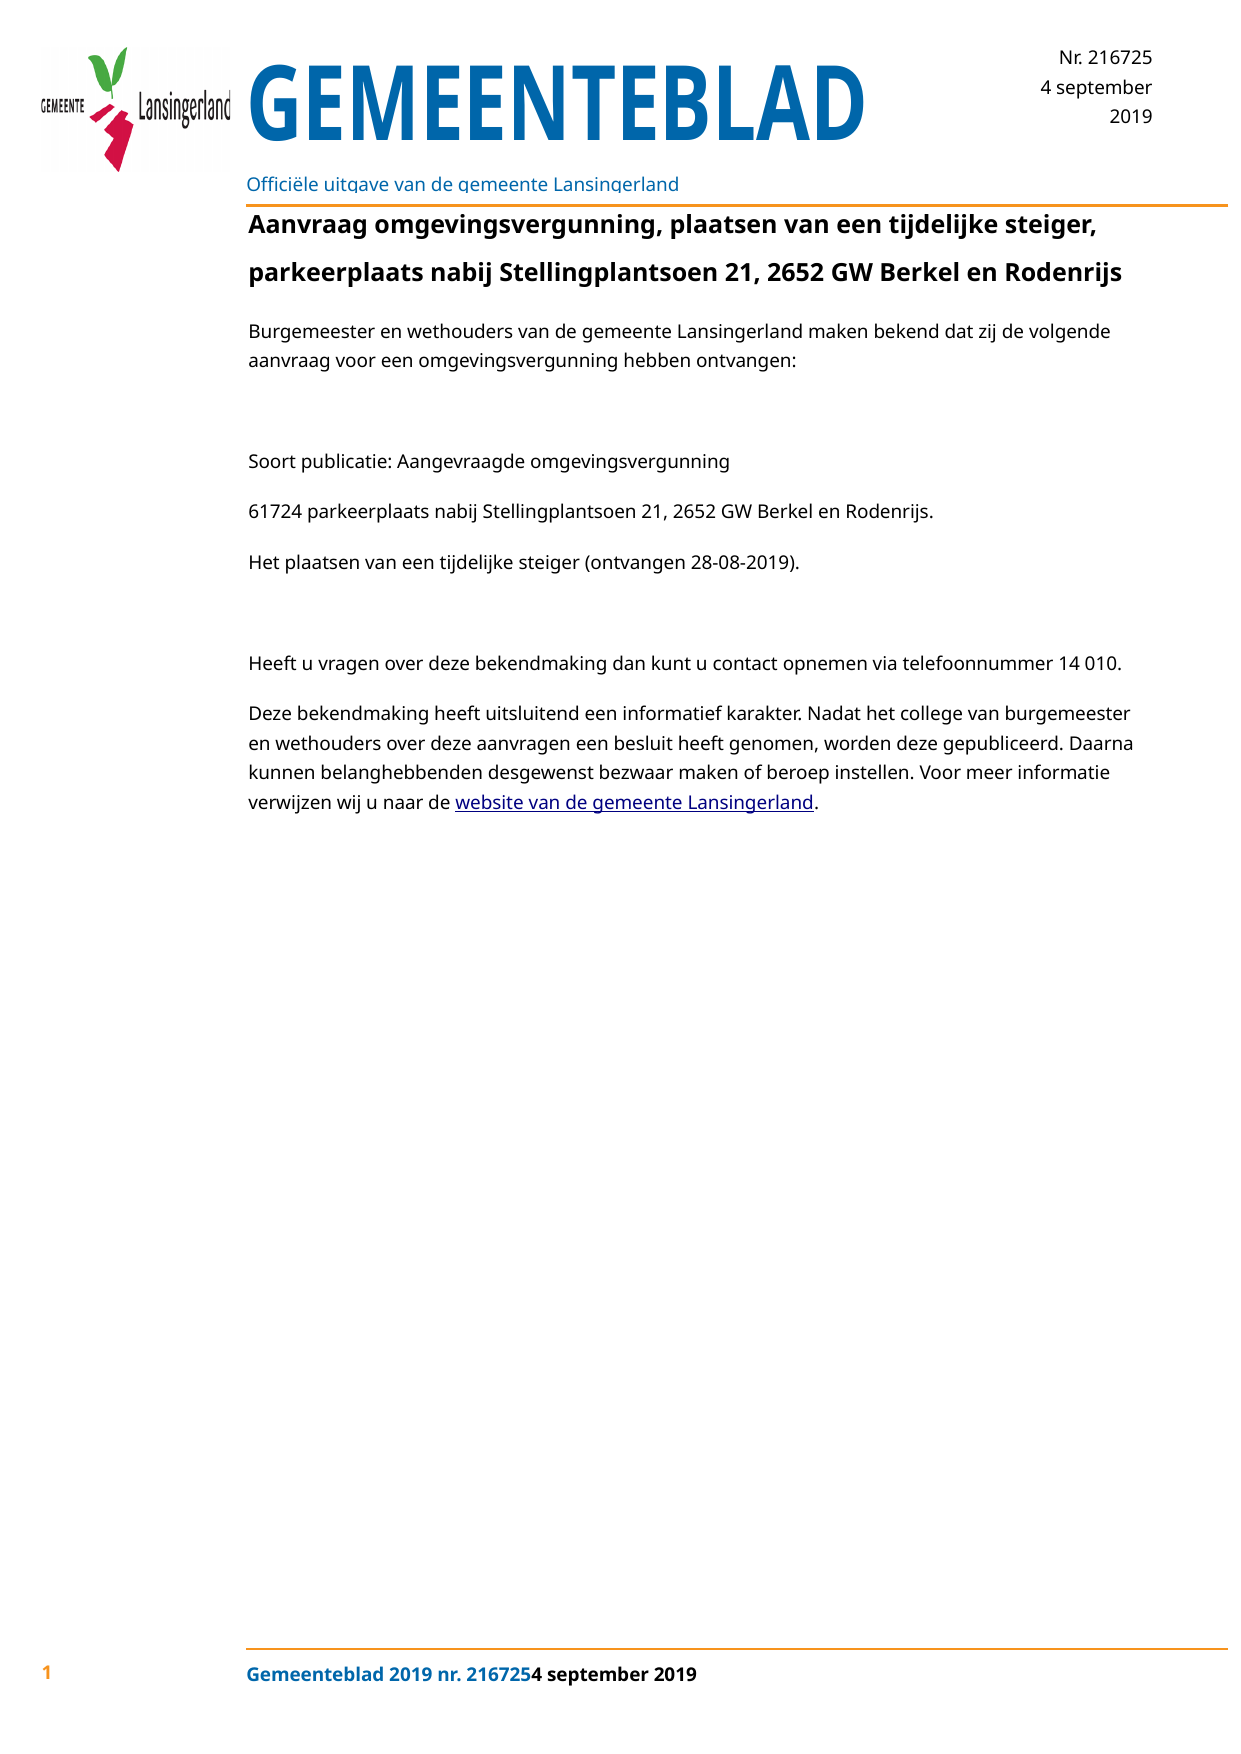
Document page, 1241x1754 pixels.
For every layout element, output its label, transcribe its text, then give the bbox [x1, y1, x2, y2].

text Soort publicatie: Aangevraagde omgevingsvergunning [248, 448, 1152, 474]
text Aanvraag omgevingsvergunning, plaatsen van een tijdelijke steiger, parkeerplaats nabij Stellingplantsoen 21, 2652 GW Berkel en Rodenrijs [248, 207, 1152, 288]
picture [41, 47, 231, 172]
text 61724 parkeerplaats nabij Stellingplantsoen 21, 2652 GW Berkel en Rodenrijs. [248, 499, 1152, 524]
text Burgemeester en wethouders van de gemeente Lansingerland maken bekend dat zij de volgende aanvraag voor een omgevingsvergunning hebben ontvangen: [248, 318, 1152, 373]
text Het plaatsen van een tijdelijke steiger (ontvangen 28-08-2019). [248, 549, 1152, 575]
text Heeft u vragen over deze bekendmaking dan kunt u contact opnemen via telefoonnummer 14 010. [248, 650, 1152, 676]
text Deze bekendmaking heeft uitsluitend een informatief karakter. Nadat het college van burgemeester en wethouders over deze aanvragen een besluit heeft genomen, worden deze gepubliceerd. Daarna kunnen belanghebbenden desgewenst bezwaar maken of beroep instellen. Voor meer informatie verwijzen wij u naar de website van de gemeente Lansingerland. [248, 700, 1152, 815]
